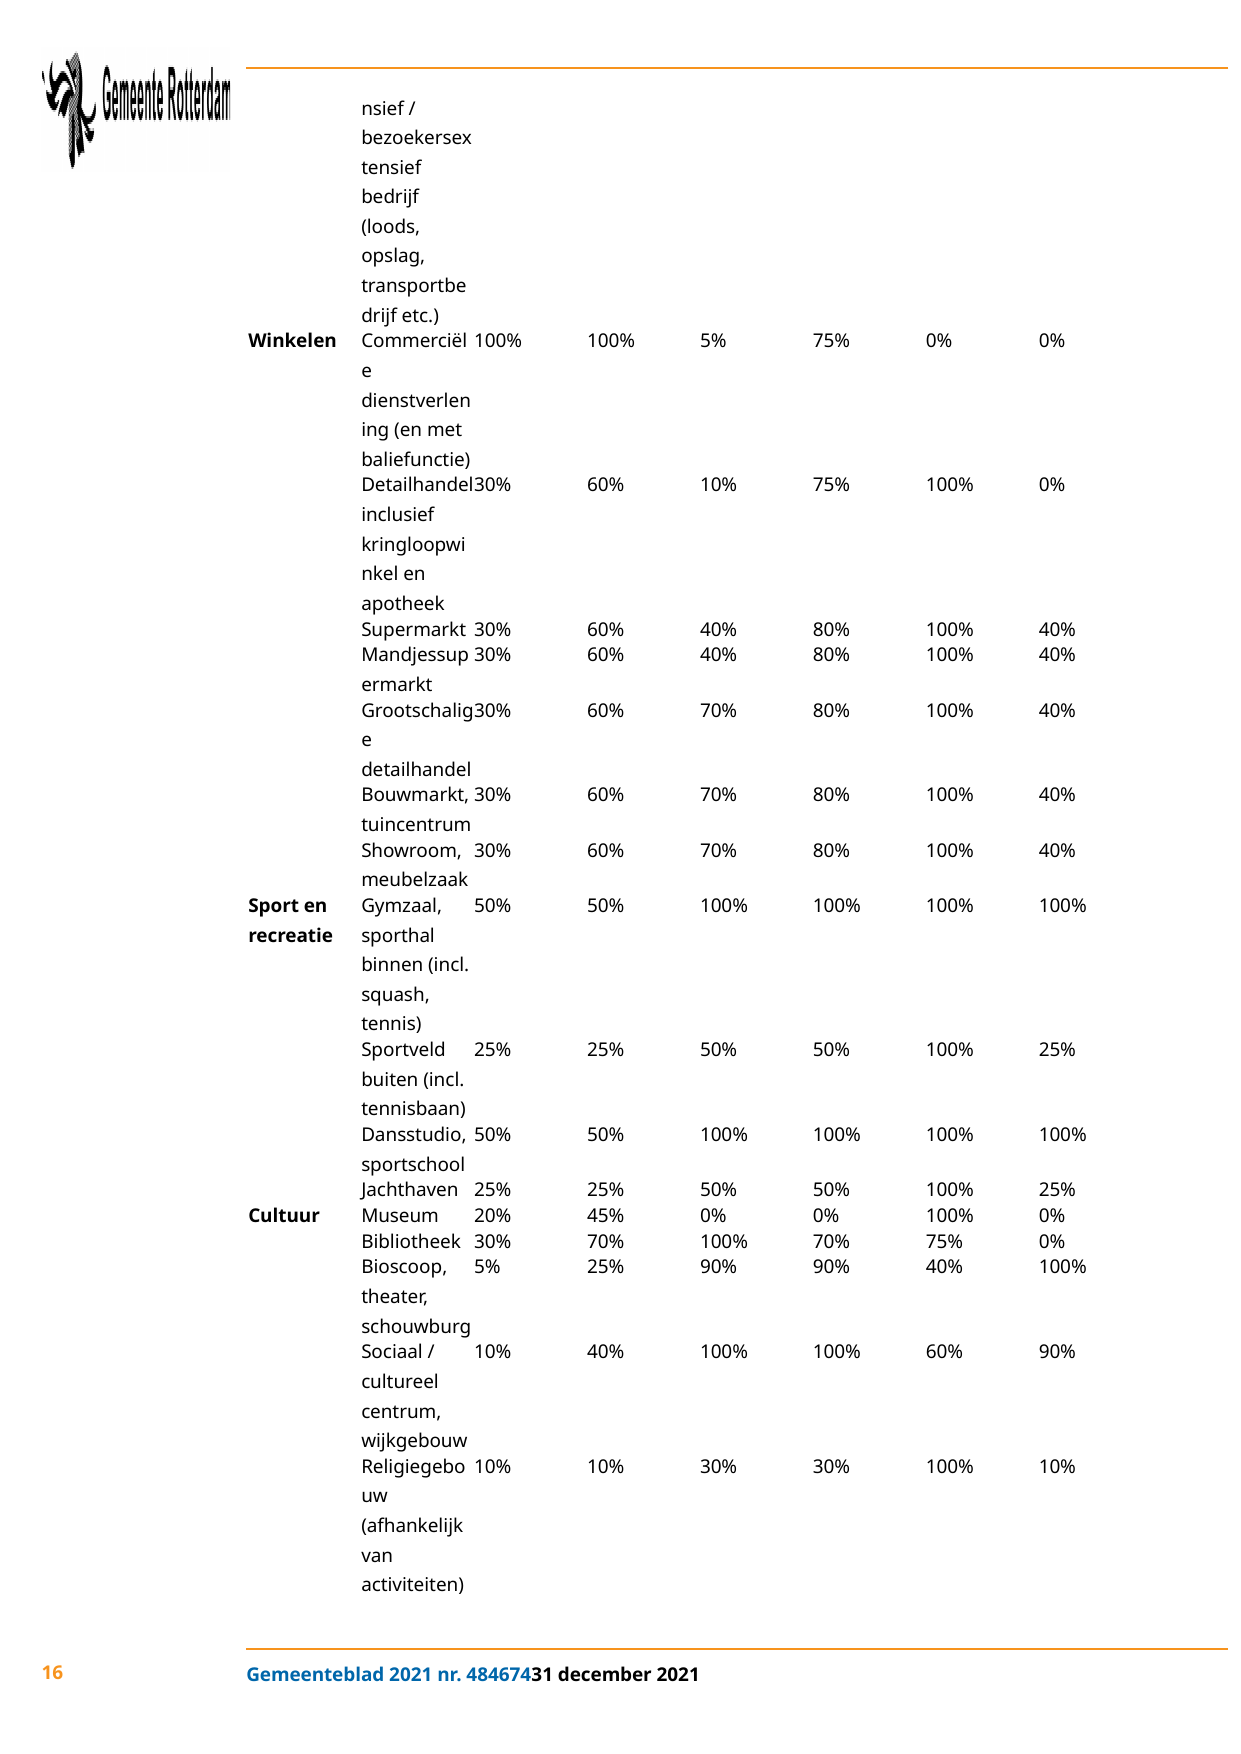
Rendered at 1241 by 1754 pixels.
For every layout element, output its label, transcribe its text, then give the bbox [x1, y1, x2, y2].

table_cell 60% [926, 1339, 1038, 1453]
table_cell nsief / bezoekersextensief bedrijf (loods, opslag, transportbedrijf etc.) [361, 95, 474, 328]
table_cell 50% [587, 1121, 700, 1177]
table_cell 80% [813, 837, 926, 892]
table_cell 50% [474, 892, 587, 1036]
table_cell Bouwmarkt, tuincentrum [361, 782, 474, 837]
table_cell Bibliotheek [361, 1228, 474, 1254]
table_cell 100% [813, 1339, 926, 1453]
table_cell 10% [587, 1453, 700, 1597]
table_cell 100% [700, 1121, 813, 1177]
table_cell Grootschalige detailhandel [361, 697, 474, 782]
table_cell 10% [474, 1339, 587, 1453]
table_cell 0% [1039, 1202, 1152, 1228]
table_cell Sport en recreatie [248, 892, 361, 1036]
table_cell 100% [700, 1228, 813, 1254]
table_cell 100% [813, 1121, 926, 1177]
table_cell 70% [587, 1228, 700, 1254]
table_cell Gymzaal, sporthal binnen (incl. squash, tennis) [361, 892, 474, 1036]
table_cell Jachthaven [361, 1177, 474, 1202]
table_cell 30% [700, 1453, 813, 1597]
table_cell Detailhandel inclusief kringloopwinkel en apotheek [361, 472, 474, 616]
table_cell Dansstudio, sportschool [361, 1121, 474, 1177]
table_cell [248, 1453, 361, 1597]
table_cell 30% [474, 782, 587, 837]
table_cell [248, 616, 361, 641]
table_cell 40% [1039, 616, 1152, 641]
table_cell [248, 472, 361, 616]
table_cell 80% [813, 697, 926, 782]
table_cell 90% [813, 1254, 926, 1339]
table_cell 30% [474, 641, 587, 697]
table_cell 80% [813, 616, 926, 641]
table_cell [248, 641, 361, 697]
table_cell 30% [474, 697, 587, 782]
table_cell 100% [926, 641, 1038, 697]
table_cell 60% [587, 641, 700, 697]
table_cell 30% [474, 1228, 587, 1254]
picture [41, 47, 231, 172]
table_cell 50% [813, 1036, 926, 1121]
table_cell [248, 1339, 361, 1453]
table_cell 100% [926, 892, 1038, 1036]
table_cell 10% [474, 1453, 587, 1597]
table_cell 40% [1039, 641, 1152, 697]
table_cell [1039, 95, 1152, 328]
table_cell 45% [587, 1202, 700, 1228]
table_cell 50% [474, 1121, 587, 1177]
table_cell [700, 95, 813, 328]
table_cell 25% [587, 1177, 700, 1202]
table_cell 70% [700, 837, 813, 892]
table_cell 0% [700, 1202, 813, 1228]
table_cell 30% [474, 616, 587, 641]
table_cell 25% [474, 1177, 587, 1202]
table_cell 100% [926, 472, 1038, 616]
table_cell 0% [1039, 472, 1152, 616]
table_cell 100% [926, 1202, 1038, 1228]
table_cell Bioscoop, theater, schouwburg [361, 1254, 474, 1339]
table_cell 100% [926, 1036, 1038, 1121]
table_cell 75% [926, 1228, 1038, 1254]
table_cell 100% [700, 1339, 813, 1453]
table_cell Commerciële dienstverlening (en met baliefunctie) [361, 328, 474, 472]
table_cell 25% [587, 1036, 700, 1121]
table_cell 75% [813, 472, 926, 616]
table_cell 100% [474, 328, 587, 472]
table_cell 100% [1039, 892, 1152, 1036]
table_cell 0% [926, 328, 1038, 472]
table_cell [248, 1121, 361, 1177]
table_cell 100% [926, 782, 1038, 837]
table_cell 25% [587, 1254, 700, 1339]
table_cell 20% [474, 1202, 587, 1228]
table_cell 40% [1039, 837, 1152, 892]
table_cell 100% [1039, 1121, 1152, 1177]
table_cell 60% [587, 616, 700, 641]
table_cell 60% [587, 472, 700, 616]
table_cell 50% [587, 892, 700, 1036]
table_cell [248, 95, 361, 328]
table_cell 90% [1039, 1339, 1152, 1453]
table_cell 0% [1039, 328, 1152, 472]
table_cell 30% [474, 837, 587, 892]
table_cell 0% [813, 1202, 926, 1228]
table_cell 75% [813, 328, 926, 472]
table_cell 40% [587, 1339, 700, 1453]
table_cell 60% [587, 782, 700, 837]
table_cell 25% [474, 1036, 587, 1121]
table_cell 100% [587, 328, 700, 472]
table_cell 0% [1039, 1228, 1152, 1254]
table_cell 80% [813, 782, 926, 837]
table_cell Sociaal / cultureel centrum, wijkgebouw [361, 1339, 474, 1453]
table_cell [248, 837, 361, 892]
table_cell 25% [1039, 1177, 1152, 1202]
table_cell 50% [700, 1177, 813, 1202]
table_cell 70% [813, 1228, 926, 1254]
table_cell Mandjessupermarkt [361, 641, 474, 697]
table_cell Museum [361, 1202, 474, 1228]
table_cell 100% [1039, 1254, 1152, 1339]
table_cell 5% [700, 328, 813, 472]
table_cell 10% [1039, 1453, 1152, 1597]
table_cell 60% [587, 697, 700, 782]
table_cell 10% [700, 472, 813, 616]
table_cell [813, 95, 926, 328]
table_cell 50% [813, 1177, 926, 1202]
table_cell Showroom, meubelzaak [361, 837, 474, 892]
table_cell 40% [700, 641, 813, 697]
table_cell Sportveld buiten (incl. tennisbaan) [361, 1036, 474, 1121]
table_cell [248, 1228, 361, 1254]
table_cell 100% [926, 616, 1038, 641]
table_cell 70% [700, 782, 813, 837]
table_cell 30% [813, 1453, 926, 1597]
table_cell [248, 1036, 361, 1121]
table_cell Religiegebouw (afhankelijk van activiteiten) [361, 1453, 474, 1597]
table_cell [926, 95, 1038, 328]
table_cell [248, 1254, 361, 1339]
table_cell 40% [1039, 782, 1152, 837]
table_cell 50% [700, 1036, 813, 1121]
table_cell [248, 782, 361, 837]
table_cell [587, 95, 700, 328]
table_cell 70% [700, 697, 813, 782]
table_cell [248, 1177, 361, 1202]
table_cell 100% [813, 892, 926, 1036]
table_cell 100% [926, 1121, 1038, 1177]
table_cell 100% [926, 1177, 1038, 1202]
table_cell 80% [813, 641, 926, 697]
table_cell 5% [474, 1254, 587, 1339]
table_cell Supermarkt [361, 616, 474, 641]
table_cell [474, 95, 587, 328]
table_cell 100% [926, 1453, 1038, 1597]
table_cell 100% [700, 892, 813, 1036]
table_cell 30% [474, 472, 587, 616]
table_cell 25% [1039, 1036, 1152, 1121]
table_cell 40% [926, 1254, 1038, 1339]
table_cell 40% [1039, 697, 1152, 782]
table_cell 90% [700, 1254, 813, 1339]
table_cell Winkelen [248, 328, 361, 472]
table_cell 60% [587, 837, 700, 892]
table_cell 100% [926, 837, 1038, 892]
table_cell [248, 697, 361, 782]
table_cell 40% [700, 616, 813, 641]
table_cell Cultuur [248, 1202, 361, 1228]
table_cell 100% [926, 697, 1038, 782]
